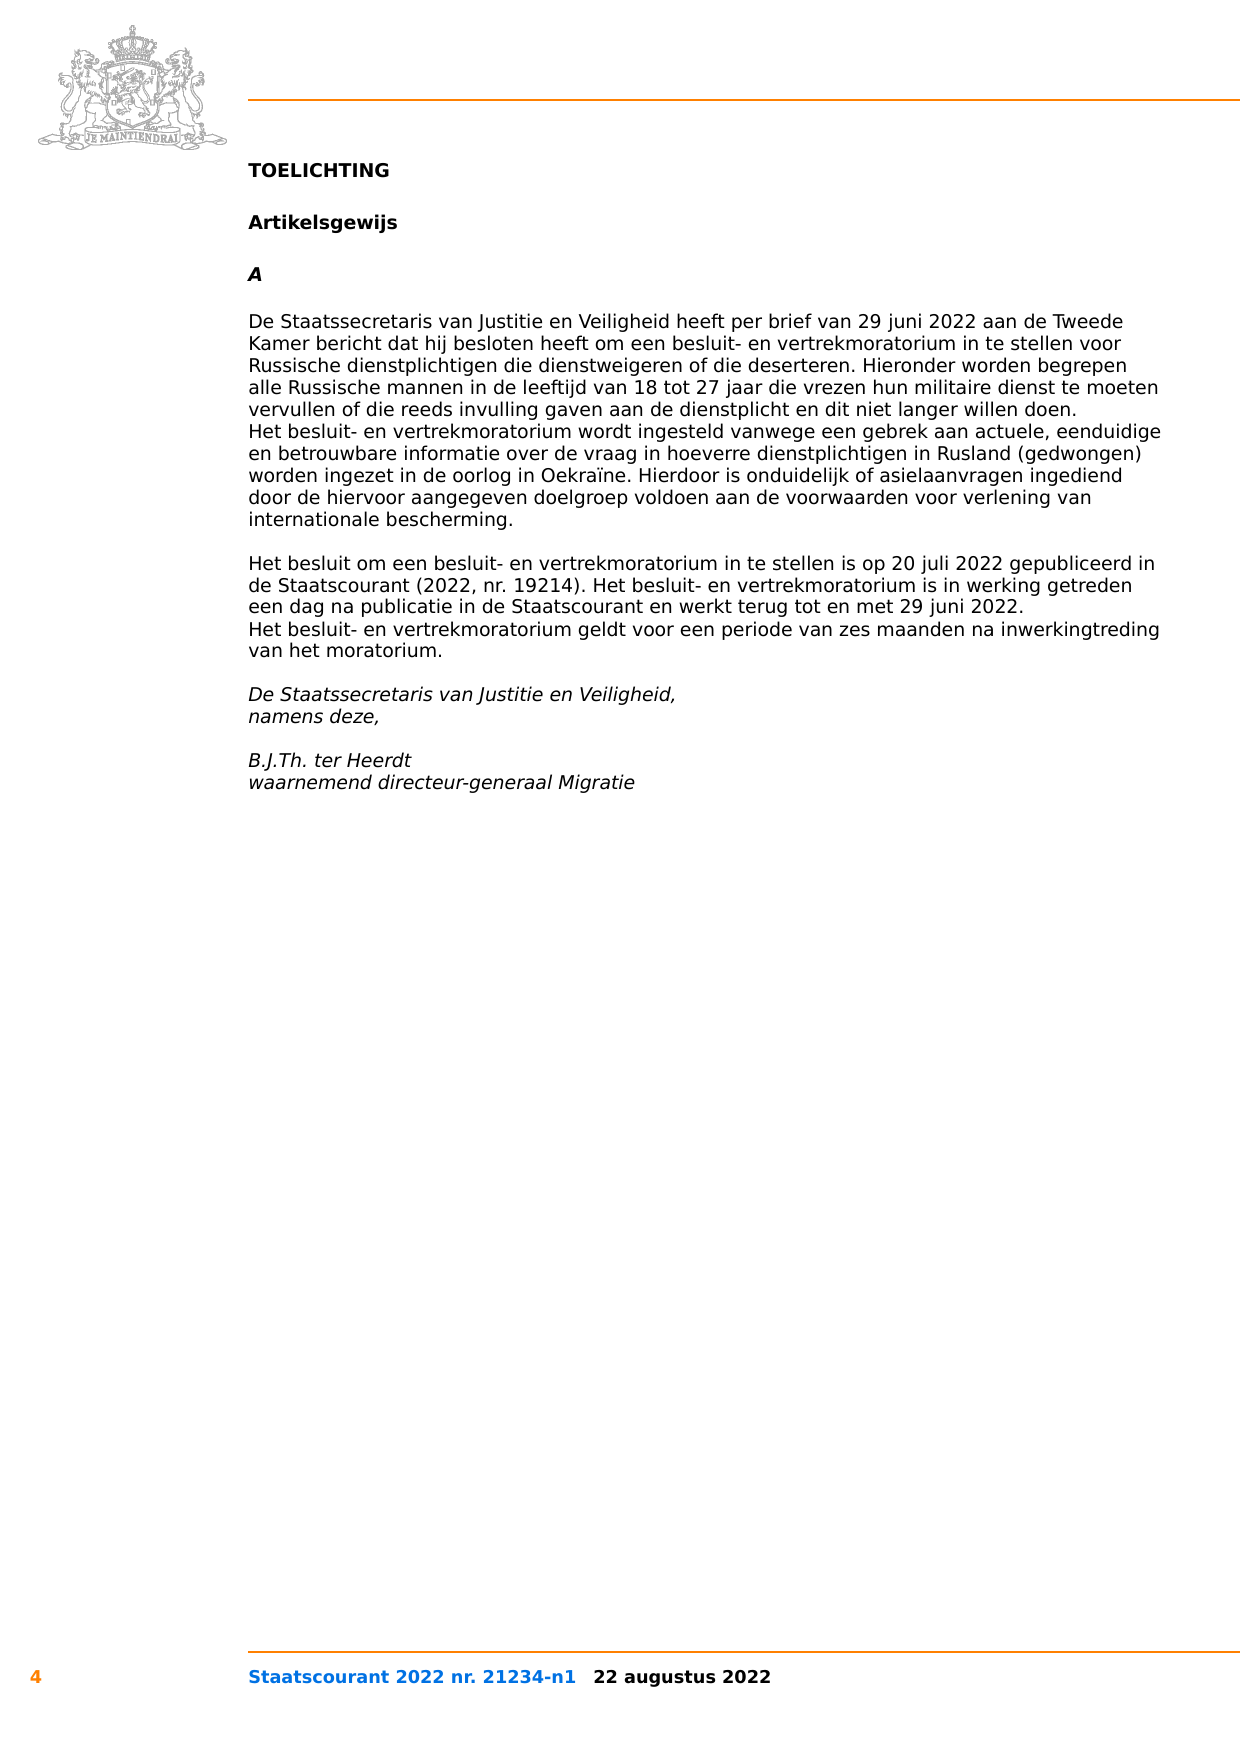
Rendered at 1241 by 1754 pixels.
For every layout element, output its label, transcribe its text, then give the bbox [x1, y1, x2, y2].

subtitle A [248, 264, 1163, 286]
text De Staatssecretaris van Justitie en Veiligheid, namens deze, B.J.Th. ter Heerdt waarnemend directeur-generaal Migratie [248, 684, 1163, 794]
text Het besluit- en vertrekmoratorium wordt ingesteld vanwege een gebrek aan actuele, eenduidige en betrouwbare informatie over de vraag in hoeverre dienstplichtigen in Rusland (gedwongen) worden ingezet in de oorlog in Oekraïne. Hierdoor is onduidelijk of asielaanvragen ingediend door de hiervoor aangegeven doelgroep voldoen aan de voorwaarden voor verlening van internationale bescherming. [248, 421, 1163, 531]
subtitle TOELICHTING [248, 160, 1163, 182]
subtitle Artikelsgewijs [248, 212, 1163, 234]
text De Staatssecretaris van Justitie en Veiligheid heeft per brief van 29 juni 2022 aan de Tweede Kamer bericht dat hij besloten heeft om een besluit- en vertrekmoratorium in te stellen voor Russische dienstplichtigen die dienstweigeren of die deserteren. Hieronder worden begrepen alle Russische mannen in de leeftijd van 18 tot 27 jaar die vrezen hun militaire dienst te moeten vervullen of die reeds invulling gaven aan de dienstplicht en dit niet langer willen doen. [248, 311, 1163, 421]
text Het besluit om een besluit- en vertrekmoratorium in te stellen is op 20 juli 2022 gepubliceerd in de Staatscourant (2022, nr. 19214). Het besluit- en vertrekmoratorium is in werking getreden een dag na publicatie in de Staatscourant en werkt terug tot en met 29 juni 2022. [248, 552, 1163, 618]
text Het besluit- en vertrekmoratorium geldt voor een periode van zes maanden na inwerkingtreding van het moratorium. [248, 618, 1163, 662]
picture [38, 25, 227, 150]
